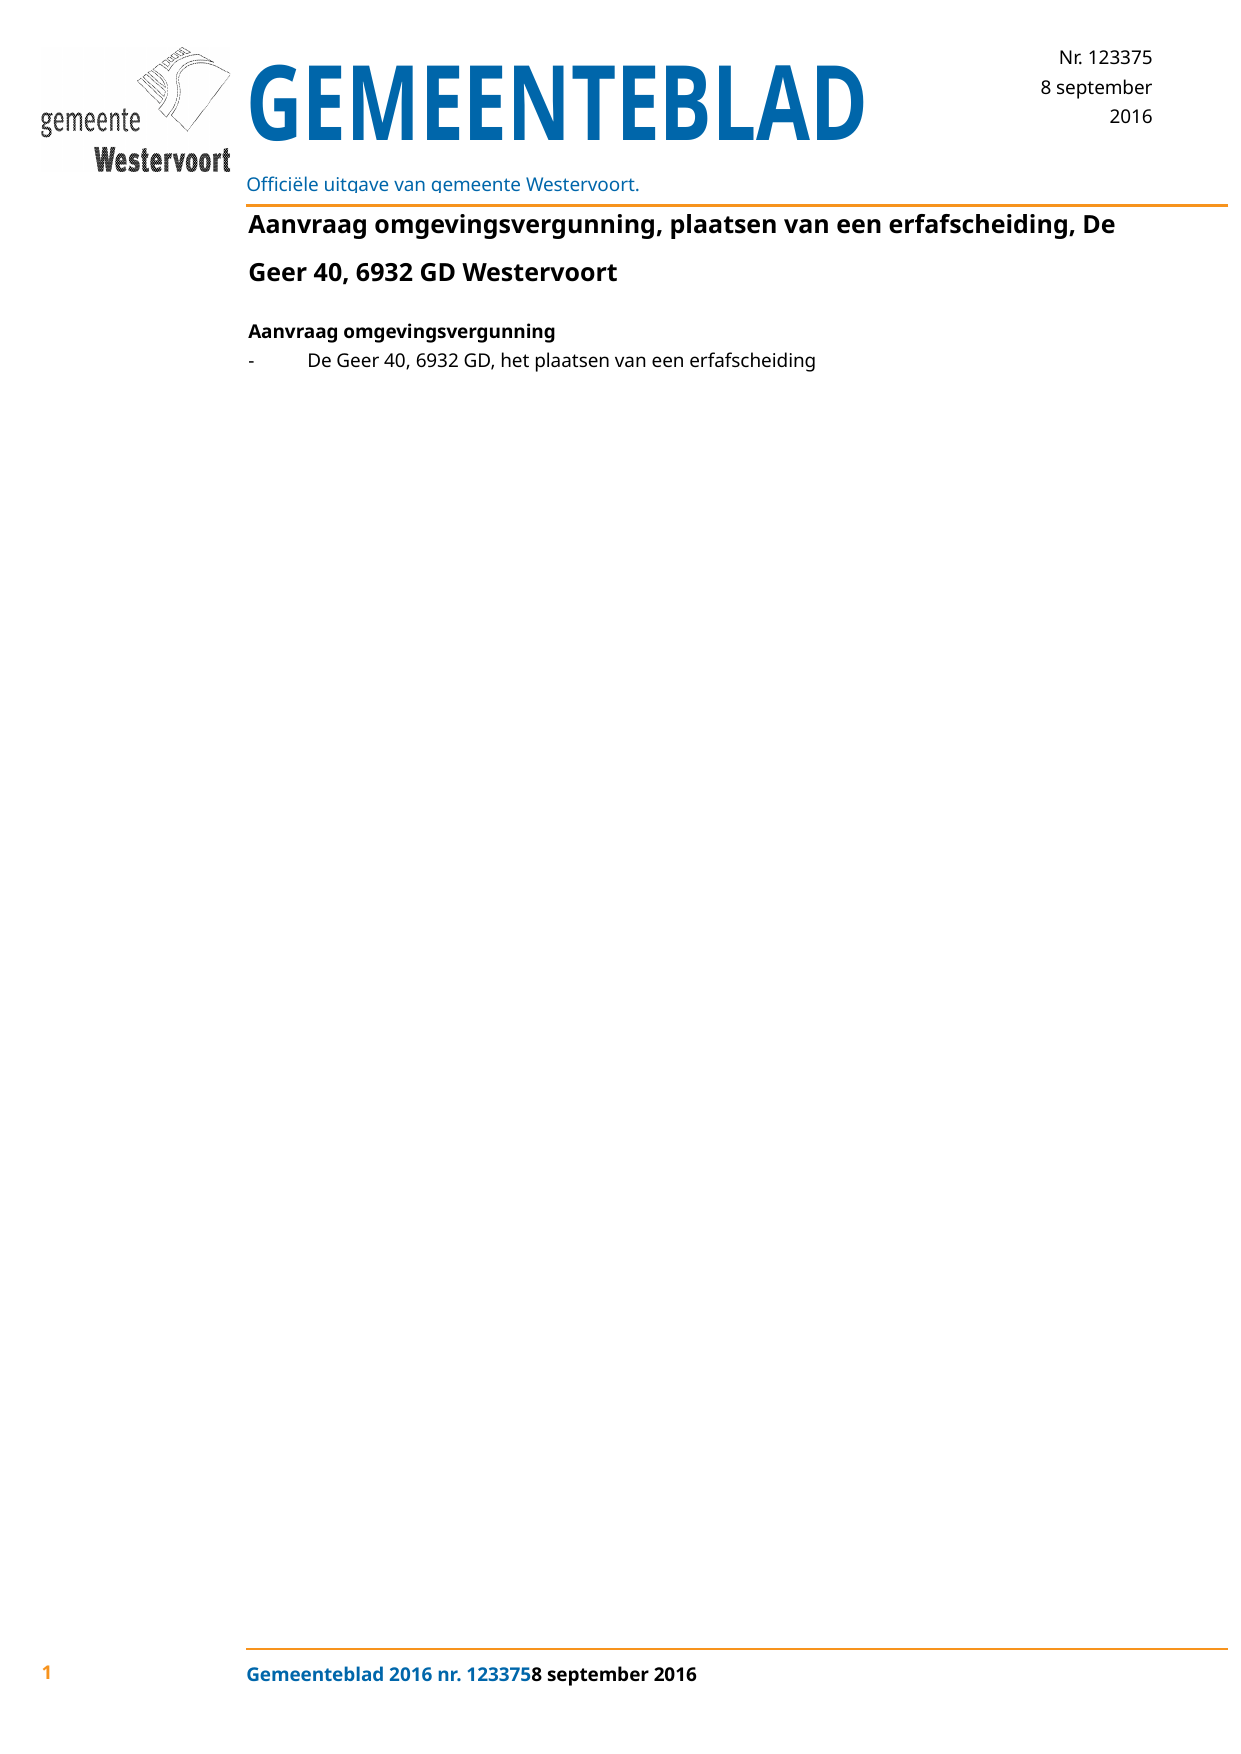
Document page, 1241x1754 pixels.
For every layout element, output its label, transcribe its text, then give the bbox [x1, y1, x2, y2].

text Aanvraag omgevingsvergunning [248, 318, 1152, 344]
text Aanvraag omgevingsvergunning, plaatsen van een erfafscheiding, De Geer 40, 6932 GD Westervoort [248, 207, 1152, 288]
list De Geer 40, 6932 GD, het plaatsen van een erfafscheiding [248, 347, 1152, 373]
picture [41, 47, 231, 172]
